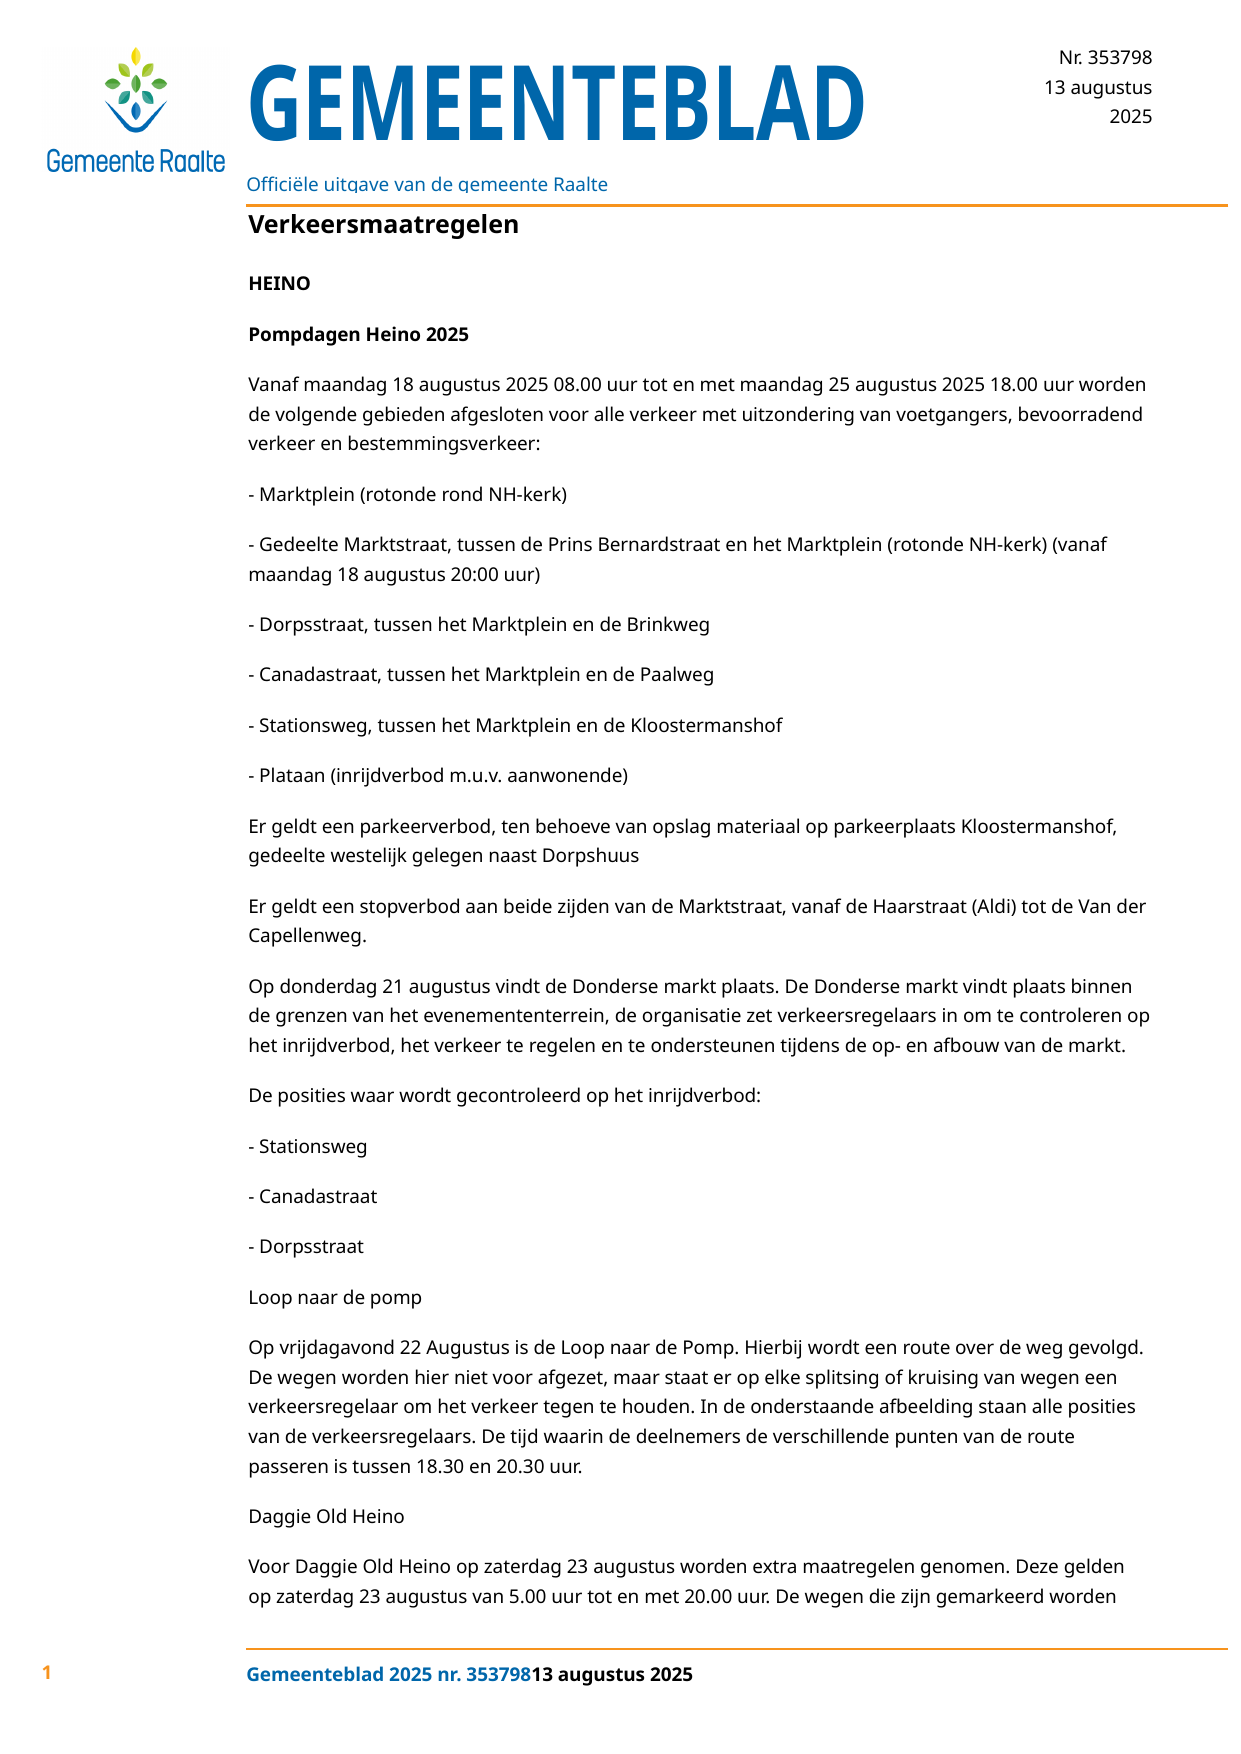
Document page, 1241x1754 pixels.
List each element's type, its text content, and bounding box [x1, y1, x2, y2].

text Pompdagen Heino 2025 [248, 321, 1152, 346]
text - Stationsweg, tussen het Marktplein en de Kloostermanshof [248, 712, 1152, 738]
text - Plataan (inrijdverbod m.u.v. aanwonende) [248, 762, 1152, 788]
text Er geldt een parkeerverbod, ten behoeve van opslag materiaal op parkeerplaats Kloostermanshof, gedeelte westelijk gelegen naast Dorpshuus [248, 813, 1152, 868]
text - Gedeelte Marktstraat, tussen de Prins Bernardstraat en het Marktplein (rotonde NH-kerk) (vanaf maandag 18 augustus 20:00 uur) [248, 531, 1152, 586]
text Voor Daggie Old Heino op zaterdag 23 augustus worden extra maatregelen genomen. Deze gelden op zaterdag 23 augustus van 5.00 uur tot en met 20.00 uur. De wegen die zijn gemarkeerd worden [248, 1554, 1152, 1609]
text - Stationsweg [248, 1133, 1152, 1158]
text Op vrijdagavond 22 Augustus is de Loop naar de Pomp. Hierbij wordt een route over de weg gevolgd. De wegen worden hier niet voor afgezet, maar staat er op elke splitsing of kruising van wegen een verkeersregelaar om het verkeer tegen te houden. In de onderstaande afbeelding staan alle posities van de verkeersregelaars. De tijd waarin de deelnemers de verschillende punten van de route passeren is tussen 18.30 en 20.30 uur. [248, 1334, 1152, 1478]
picture [41, 47, 231, 172]
text - Dorpsstraat [248, 1234, 1152, 1259]
text Verkeersmaatregelen [248, 207, 1152, 241]
text Vanaf maandag 18 augustus 2025 08.00 uur tot en met maandag 25 augustus 2025 18.00 uur worden de volgende gebieden afgesloten voor alle verkeer met uitzondering van voetgangers, bevoorradend verkeer en bestemmingsverkeer: [248, 371, 1152, 456]
text - Canadastraat, tussen het Marktplein en de Paalweg [248, 662, 1152, 687]
text - Dorpsstraat, tussen het Marktplein en de Brinkweg [248, 611, 1152, 637]
text Loop naar de pomp [248, 1284, 1152, 1310]
text - Marktplein (rotonde rond NH-kerk) [248, 481, 1152, 506]
text Daggie Old Heino [248, 1503, 1152, 1529]
text De posities waar wordt gecontroleerd op het inrijdverbod: [248, 1082, 1152, 1108]
text HEINO [248, 270, 1152, 296]
text Er geldt een stopverbod aan beide zijden van de Marktstraat, vanaf de Haarstraat (Aldi) tot de Van der Capellenweg. [248, 893, 1152, 948]
text - Canadastraat [248, 1183, 1152, 1209]
text Op donderdag 21 augustus vindt de Donderse markt plaats. De Donderse markt vindt plaats binnen de grenzen van het evenemententerrein, de organisatie zet verkeersregelaars in om te controleren op het inrijdverbod, het verkeer te regelen en te ondersteunen tijdens de op- en afbouw van de markt. [248, 973, 1152, 1058]
